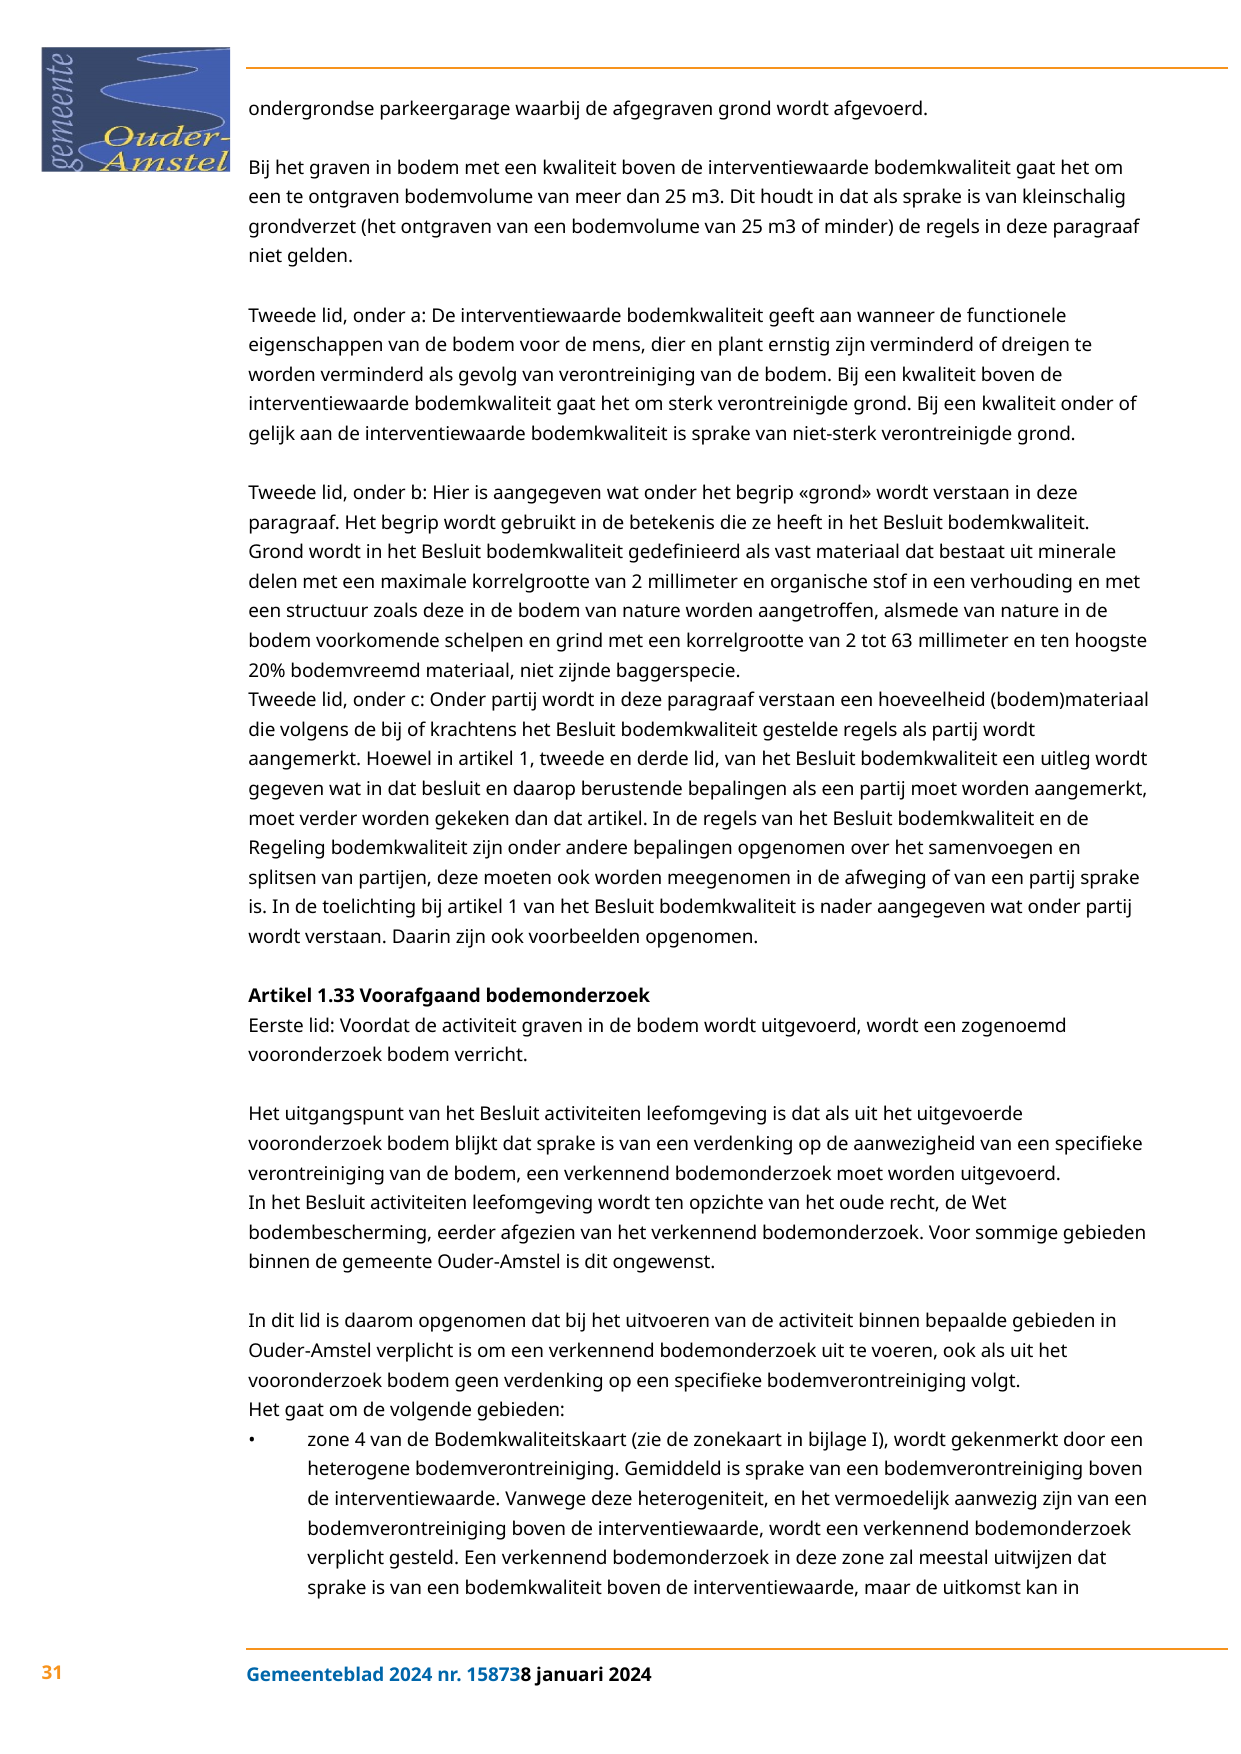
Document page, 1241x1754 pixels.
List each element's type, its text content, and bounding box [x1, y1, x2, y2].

text Tweede lid, onder a: De interventiewaarde bodemkwaliteit geeft aan wanneer de functionele eigenschappen van de bodem voor de mens, dier en plant ernstig zijn verminderd of dreigen te worden verminderd als gevolg van verontreiniging van de bodem. Bij een kwaliteit boven de interventiewaarde bodemkwaliteit gaat het om sterk verontreinigde grond. Bij een kwaliteit onder of gelijk aan de interventiewaarde bodemkwaliteit is sprake van niet-sterk verontreinigde grond. [248, 302, 1152, 446]
text Artikel 1.33 Voorafgaand bodemonderzoek [248, 982, 1152, 1008]
list zone 4 van de Bodemkwaliteitskaart (zie de zonekaart in bijlage I), wordt gekenmerkt door een heterogene bodemverontreiniging. Gemiddeld is sprake van een bodemverontreiniging boven de interventiewaarde. Vanwege deze heterogeniteit, en het vermoedelijk aanwezig zijn van een bodemverontreiniging boven de interventiewaarde, wordt een verkennend bodemonderzoek verplicht gesteld. Een verkennend bodemonderzoek in deze zone zal meestal uitwijzen dat sprake is van een bodemkwaliteit boven de interventiewaarde, maar de uitkomst kan in [248, 1426, 1152, 1600]
text Eerste lid: Voordat de activiteit graven in de bodem wordt uitgevoerd, wordt een zogenoemd vooronderzoek bodem verricht. [248, 1012, 1152, 1067]
text ondergrondse parkeergarage waarbij de afgegraven grond wordt afgevoerd. [248, 95, 1152, 121]
text In dit lid is daarom opgenomen dat bij het uitvoeren van de activiteit binnen bepaalde gebieden in Ouder-Amstel verplicht is om een verkennend bodemonderzoek uit te voeren, ook als uit het vooronderzoek bodem geen verdenking op een specifieke bodemverontreiniging volgt. [248, 1308, 1152, 1393]
text Het uitgangspunt van het Besluit activiteiten leefomgeving is dat als uit het uitgevoerde vooronderzoek bodem blijkt dat sprake is van een verdenking op de aanwezigheid van een specifieke verontreiniging van de bodem, een verkennend bodemonderzoek moet worden uitgevoerd. [248, 1101, 1152, 1186]
text Tweede lid, onder c: Onder partij wordt in deze paragraaf verstaan een hoeveelheid (bodem)materiaal die volgens de bij of krachtens het Besluit bodemkwaliteit gestelde regels als partij wordt aangemerkt. Hoewel in artikel 1, tweede en derde lid, van het Besluit bodemkwaliteit een uitleg wordt gegeven wat in dat besluit en daarop berustende bepalingen als een partij moet worden aangemerkt, moet verder worden gekeken dan dat artikel. In de regels van het Besluit bodemkwaliteit en de Regeling bodemkwaliteit zijn onder andere bepalingen opgenomen over het samenvoegen en splitsen van partijen, deze moeten ook worden meegenomen in de afweging of van een partij sprake is. In de toelichting bij artikel 1 van het Besluit bodemkwaliteit is nader aangegeven wat onder partij wordt verstaan. Daarin zijn ook voorbeelden opgenomen. [248, 686, 1152, 949]
text Bij het graven in bodem met een kwaliteit boven de interventiewaarde bodemkwaliteit gaat het om een te ontgraven bodemvolume van meer dan 25 m3. Dit houdt in dat als sprake is van kleinschalig grondverzet (het ontgraven van een bodemvolume van 25 m3 of minder) de regels in deze paragraaf niet gelden. [248, 154, 1152, 268]
text In het Besluit activiteiten leefomgeving wordt ten opzichte van het oude recht, de Wet bodembescherming, eerder afgezien van het verkennend bodemonderzoek. Voor sommige gebieden binnen de gemeente Ouder-Amstel is dit ongewenst. [248, 1189, 1152, 1274]
text Het gaat om de volgende gebieden: [248, 1396, 1152, 1422]
text Tweede lid, onder b: Hier is aangegeven wat onder het begrip «grond» wordt verstaan in deze paragraaf. Het begrip wordt gebruikt in de betekenis die ze heeft in het Besluit bodemkwaliteit. [248, 479, 1152, 535]
text Grond wordt in het Besluit bodemkwaliteit gedefinieerd als vast materiaal dat bestaat uit minerale delen met een maximale korrelgrootte van 2 millimeter en organische stof in een verhouding en met een structuur zoals deze in de bodem van nature worden aangetroffen, alsmede van nature in de bodem voorkomende schelpen en grind met een korrelgrootte van 2 tot 63 millimeter en ten hoogste 20% bodemvreemd materiaal, niet zijnde baggerspecie. [248, 538, 1152, 683]
picture [41, 47, 231, 172]
